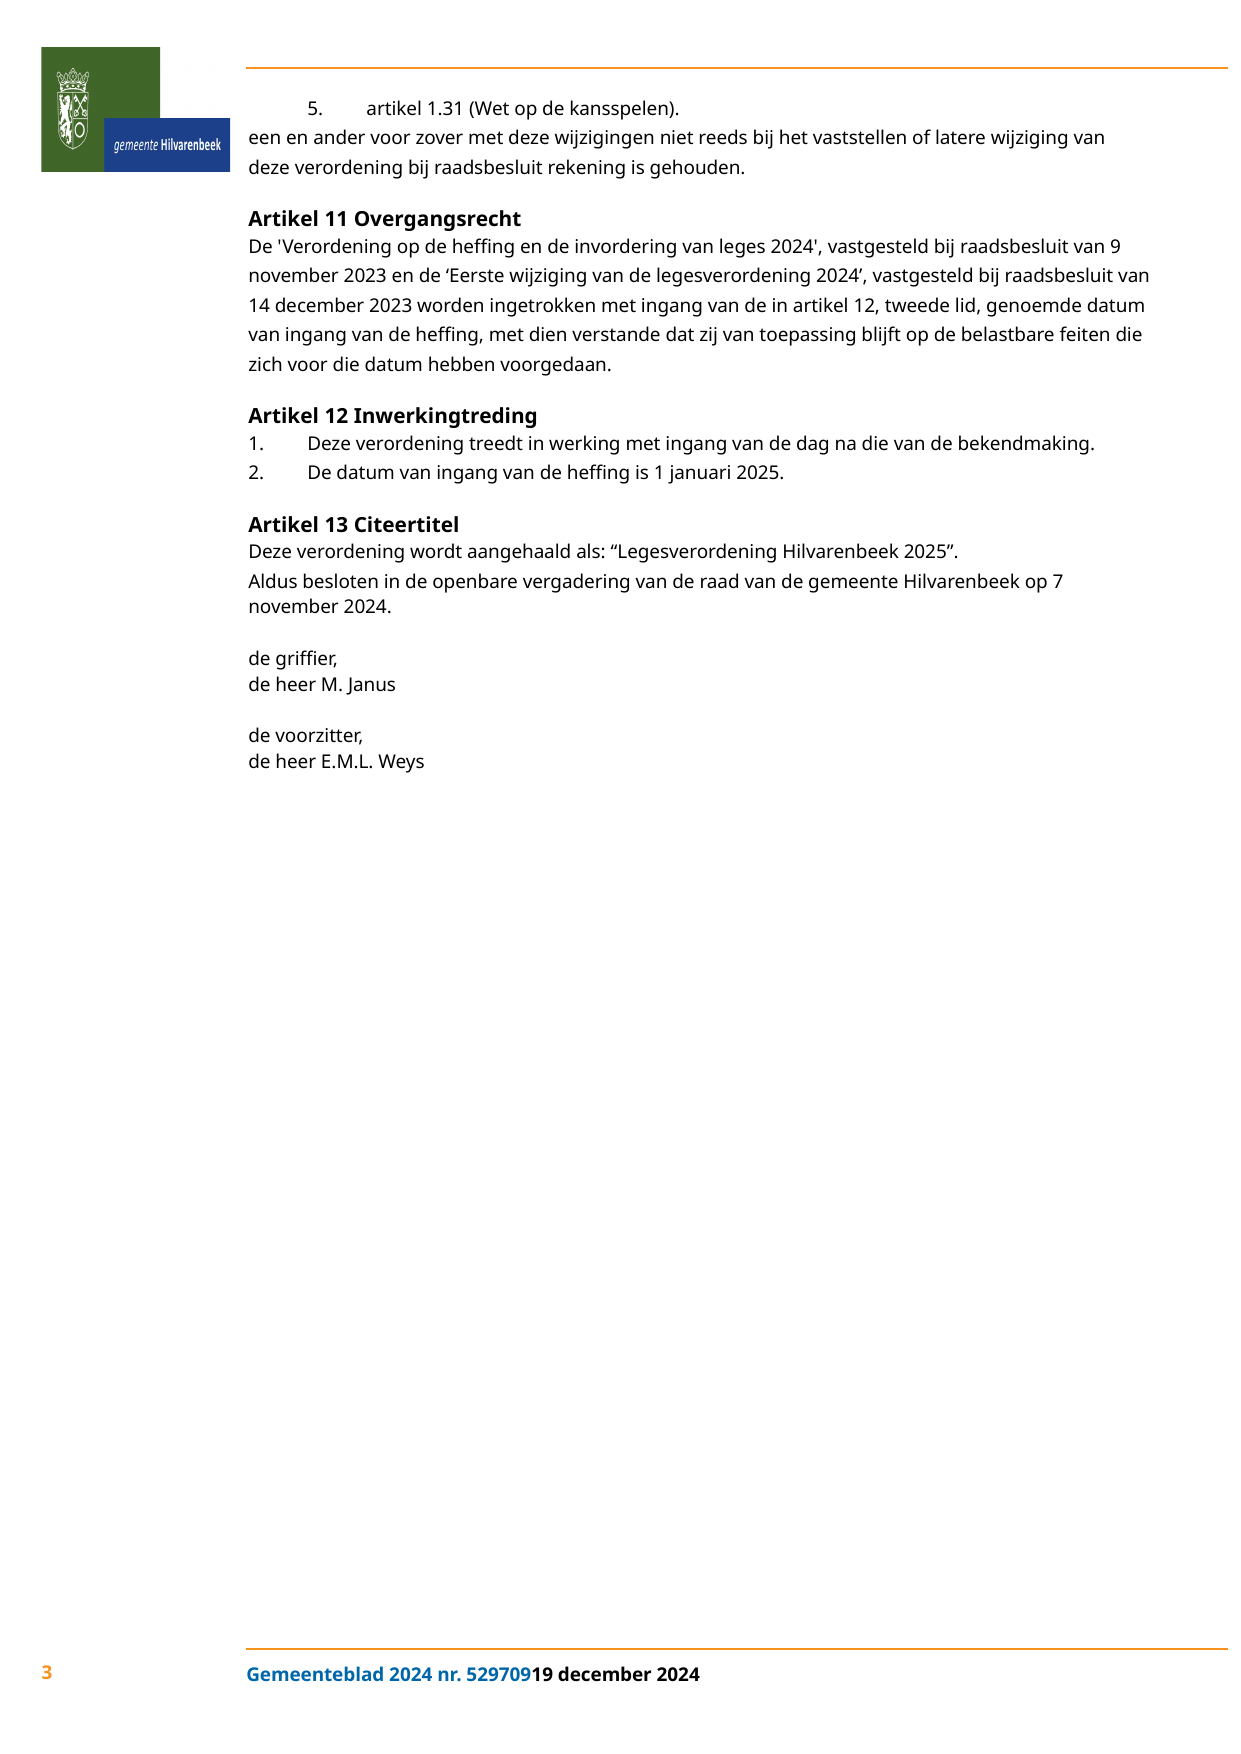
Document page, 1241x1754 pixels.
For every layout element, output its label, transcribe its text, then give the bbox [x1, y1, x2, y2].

text Artikel 11 Overgangsrecht [248, 204, 1152, 233]
text de heer E.M.L. Weys [248, 748, 1152, 774]
text een en ander voor zover met deze wijzigingen niet reeds bij het vaststellen of latere wijziging van deze verordening bij raadsbesluit rekening is gehouden. [248, 124, 1152, 180]
text de heer M. Janus [248, 671, 1152, 697]
picture [41, 47, 231, 172]
text De 'Verordening op de heffing en de invordering van leges 2024', vastgesteld bij raadsbesluit van 9 november 2023 en de ‘Eerste wijziging van de legesverordening 2024’, vastgesteld bij raadsbesluit van 14 december 2023 worden ingetrokken met ingang van de in artikel 12, tweede lid, genoemde datum van ingang van de heffing, met dien verstande dat zij van toepassing blijft op de belastbare feiten die zich voor die datum hebben voorgedaan. [248, 233, 1152, 377]
text de voorzitter, [248, 722, 1152, 748]
text Artikel 13 Citeertitel [248, 510, 1152, 538]
text Artikel 12 Inwerkingtreding [248, 402, 1152, 430]
list artikel 1.31 (Wet op de kansspelen). [307, 95, 1152, 121]
list De datum van ingang van de heffing is 1 januari 2025. [248, 459, 1152, 485]
text de griffier, [248, 645, 1152, 671]
text Deze verordening wordt aangehaald als: “Legesverordening Hilvarenbeek 2025”. [248, 538, 1152, 564]
list Deze verordening treedt in werking met ingang van de dag na die van de bekendmaking. [248, 430, 1152, 456]
text Aldus besloten in de openbare vergadering van de raad van de gemeente Hilvarenbeek op 7 november 2024. [248, 568, 1152, 619]
